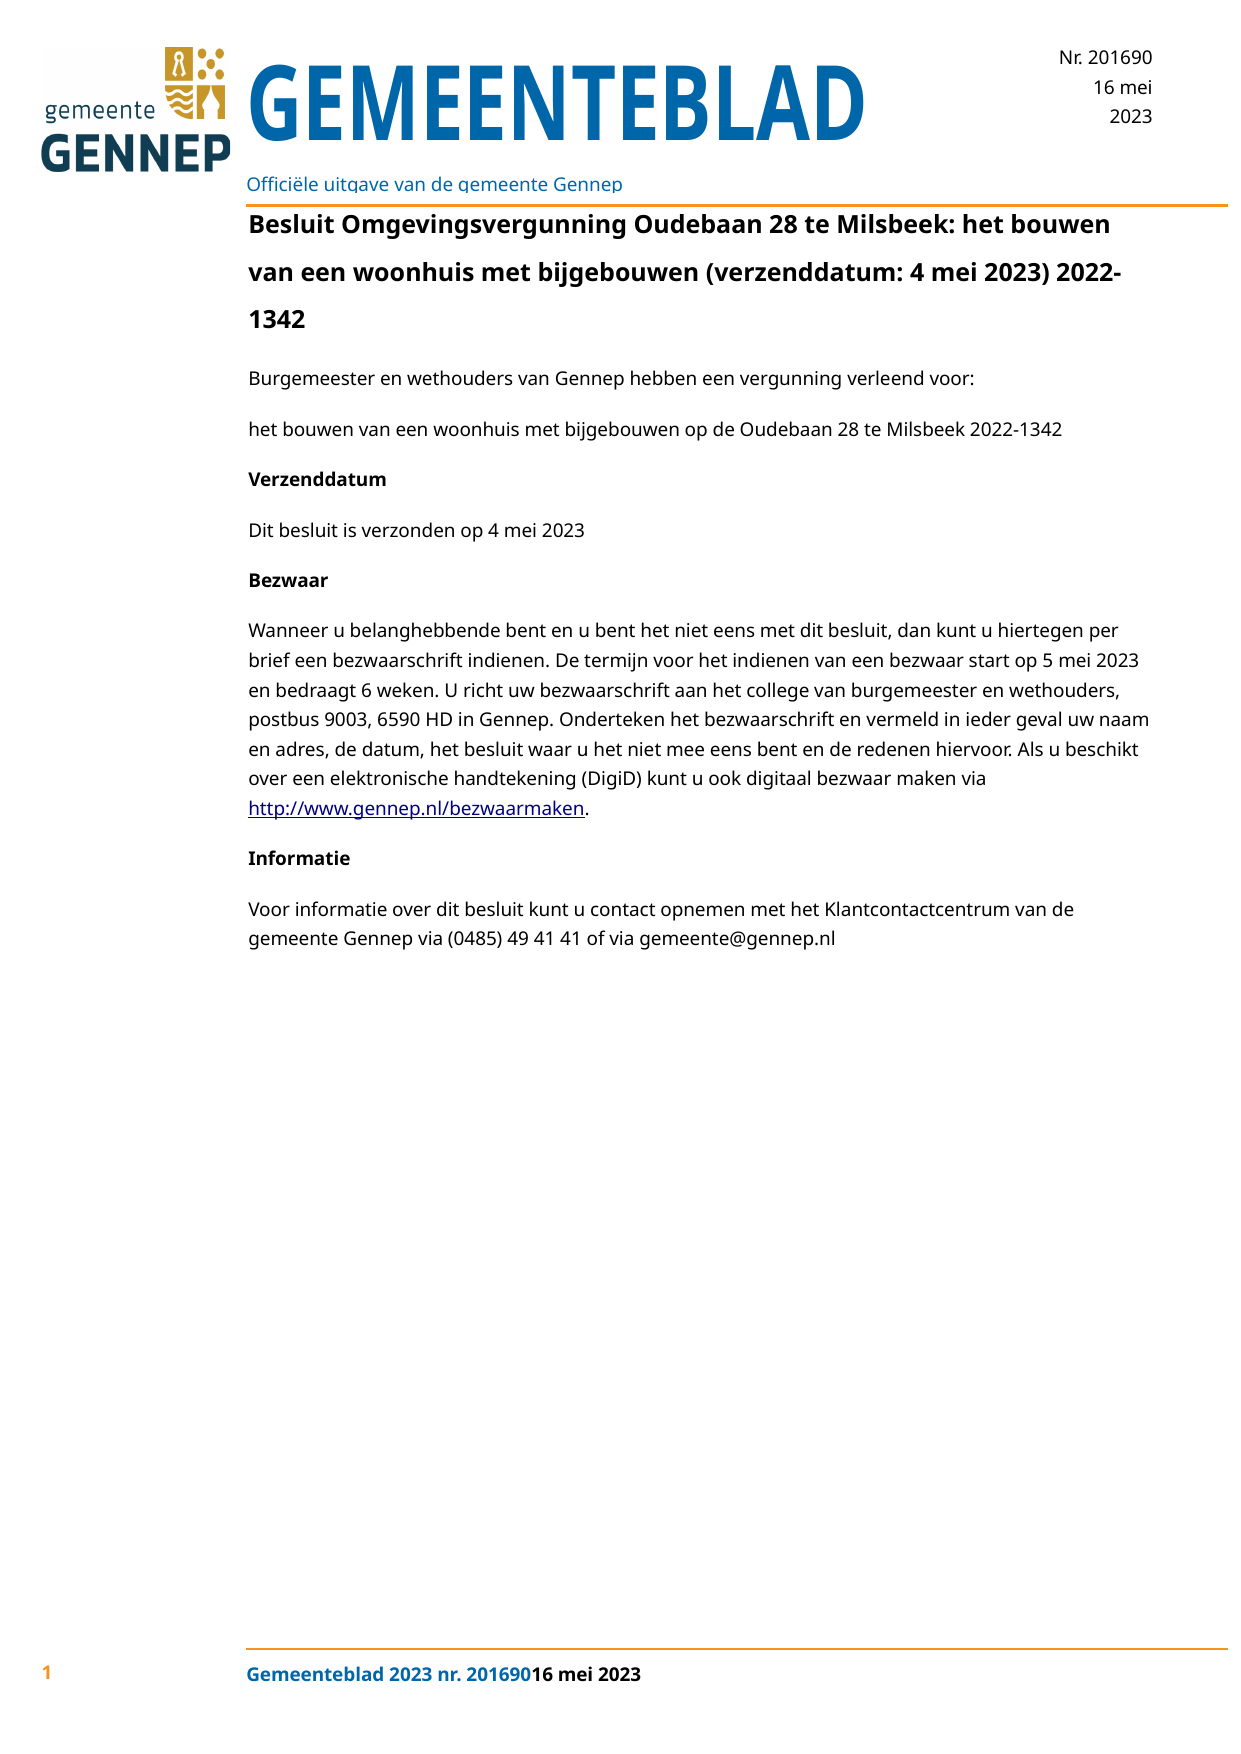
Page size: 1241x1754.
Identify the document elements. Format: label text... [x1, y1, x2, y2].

text Verzenddatum [248, 466, 1152, 492]
text Dit besluit is verzonden op 4 mei 2023 [248, 517, 1152, 542]
text Wanneer u belanghebbende bent en u bent het niet eens met dit besluit, dan kunt u hiertegen per brief een bezwaarschrift indienen. De termijn voor het indienen van een bezwaar start op 5 mei 2023 en bedraagt 6 weken. U richt uw bezwaarschrift aan het college van burgemeester en wethouders, postbus 9003, 6590 HD in Gennep. Onderteken het bezwaarschrift en vermeld in ieder geval uw naam en adres, de datum, het besluit waar u het niet mee eens bent en de redenen hiervoor. Als u beschikt over een elektronische handtekening (DigiD) kunt u ook digitaal bezwaar maken via http://www.gennep.nl/bezwaarmaken. [248, 618, 1152, 821]
text Voor informatie over dit besluit kunt u contact opnemen met het Klantcontactcentrum van de gemeente Gennep via (0485) 49 41 41 of via gemeente@gennep.nl [248, 896, 1152, 951]
text Burgemeester en wethouders van Gennep hebben een vergunning verleend voor: [248, 366, 1152, 391]
text Besluit Omgevingsvergunning Oudebaan 28 te Milsbeek: het bouwen van een woonhuis met bijgebouwen (verzenddatum: 4 mei 2023) 2022-1342 [248, 207, 1152, 336]
text het bouwen van een woonhuis met bijgebouwen op de Oudebaan 28 te Milsbeek 2022-1342 [248, 416, 1152, 442]
picture [41, 47, 231, 172]
text Informatie [248, 846, 1152, 871]
text Bezwaar [248, 567, 1152, 593]
